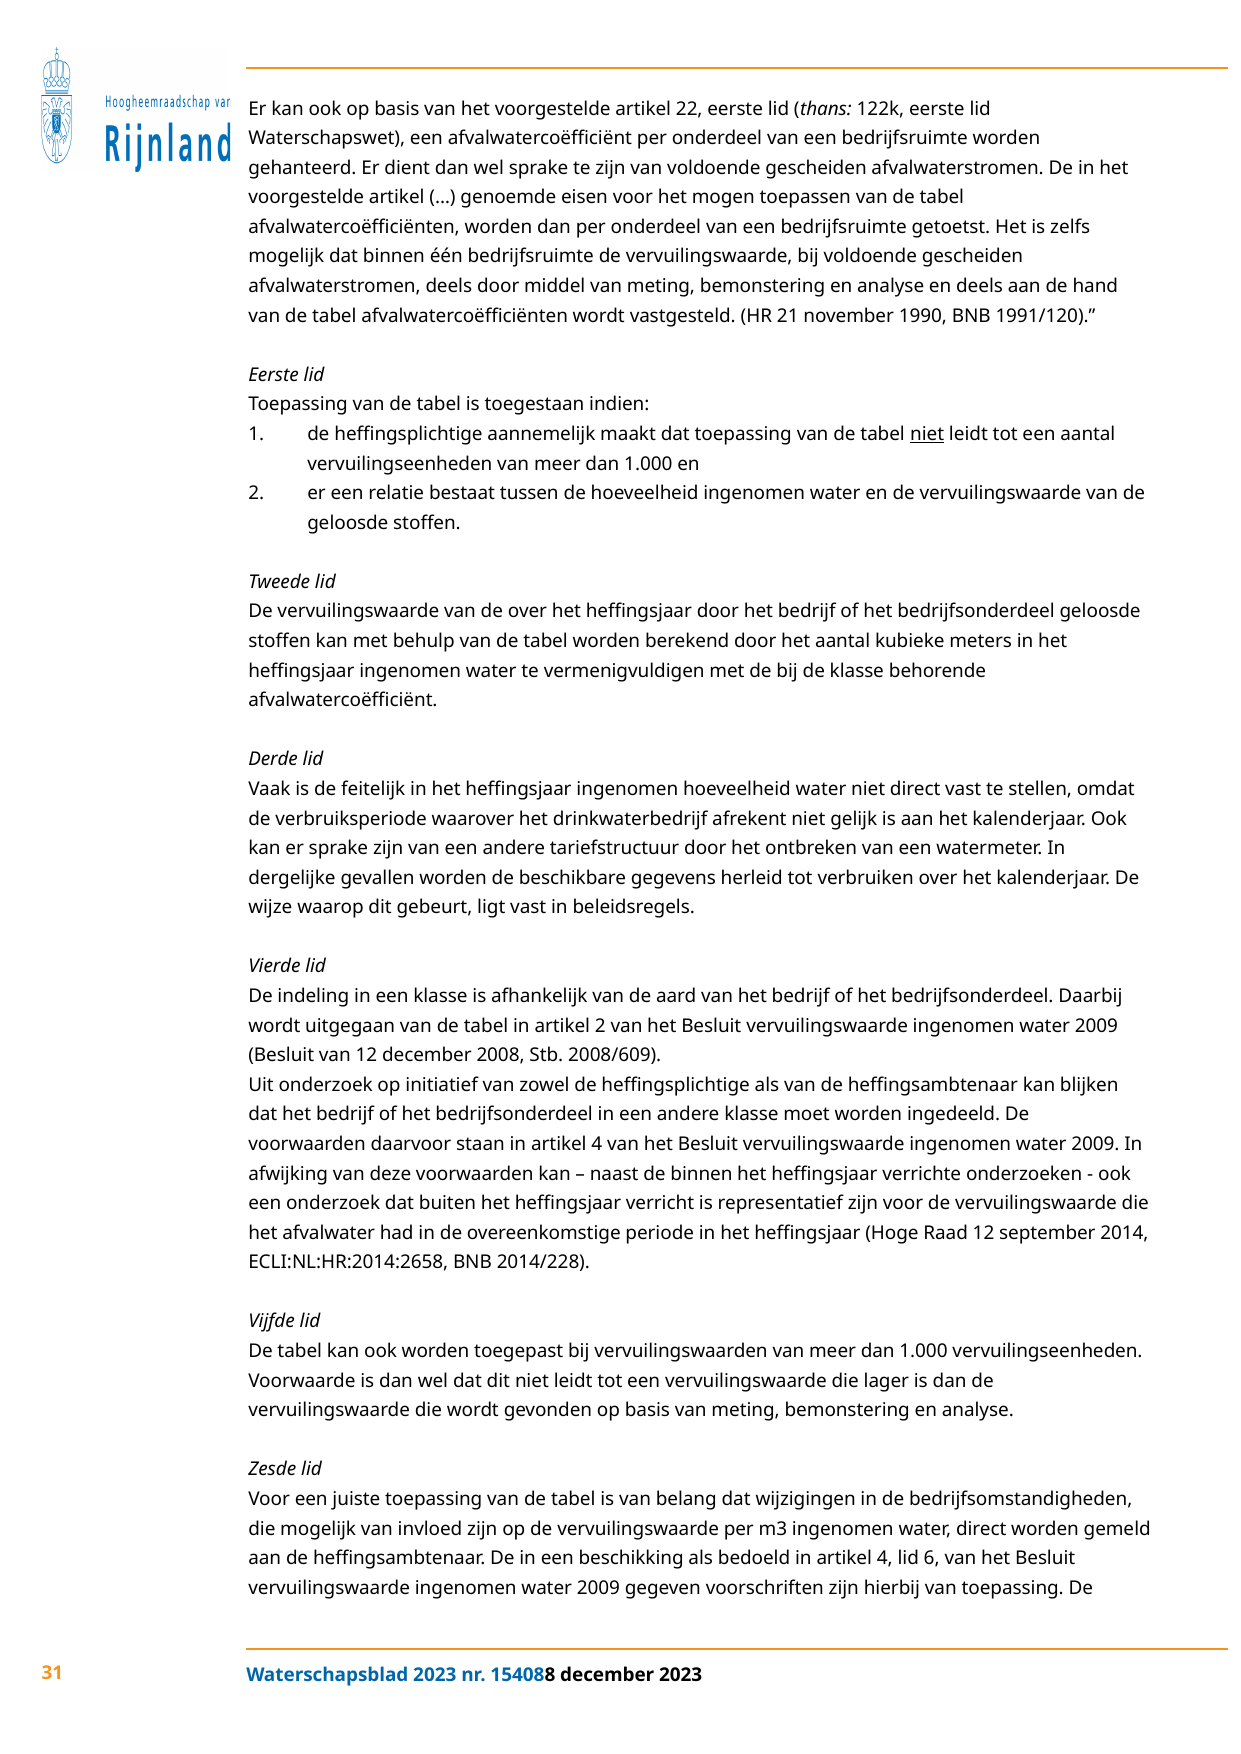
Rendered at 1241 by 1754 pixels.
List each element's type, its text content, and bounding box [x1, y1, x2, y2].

text Tweede lid [248, 568, 1152, 594]
text De indeling in een klasse is afhankelijk van de aard van het bedrijf of het bedrijfsonderdeel. Daarbij wordt uitgegaan van de tabel in artikel 2 van het Besluit vervuilingswaarde ingenomen water 2009 (Besluit van 12 december 2008, Stb. 2008/609). [248, 982, 1152, 1067]
text Uit onderzoek op initiatief van zowel de heffingsplichtige als van de heffingsambtenaar kan blijken dat het bedrijf of het bedrijfsonderdeel in een andere klasse moet worden ingedeeld. De voorwaarden daarvoor staan in artikel 4 van het Besluit vervuilingswaarde ingenomen water 2009. In afwijking van deze voorwaarden kan – naast de binnen het heffingsjaar verrichte onderzoeken - ook een onderzoek dat buiten het heffingsjaar verricht is representatief zijn voor de vervuilingswaarde die het afvalwater had in de overeenkomstige periode in het heffingsjaar (Hoge Raad 12 september 2014, ECLI:NL:HR:2014:2658, BNB 2014/228). [248, 1071, 1152, 1274]
text Voor een juiste toepassing van de tabel is van belang dat wijzigingen in de bedrijfsomstandigheden, die mogelijk van invloed zijn op de vervuilingswaarde per m3 ingenomen water, direct worden gemeld aan de heffingsambtenaar. De in een beschikking als bedoeld in artikel 4, lid 6, van het Besluit vervuilingswaarde ingenomen water 2009 gegeven voorschriften zijn hierbij van toepassing. De [248, 1485, 1152, 1600]
text De vervuilingswaarde van de over het heffingsjaar door het bedrijf of het bedrijfsonderdeel geloosde stoffen kan met behulp van de tabel worden berekend door het aantal kubieke meters in het heffingsjaar ingenomen water te vermenigvuldigen met de bij de klasse behorende afvalwatercoëfficiënt. [248, 598, 1152, 712]
list er een relatie bestaat tussen de hoeveelheid ingenomen water en de vervuilingswaarde van de geloosde stoffen. [248, 479, 1152, 535]
list de heffingsplichtige aannemelijk maakt dat toepassing van de tabel niet leidt tot een aantal vervuilingseenheden van meer dan 1.000 en [248, 420, 1152, 476]
text Er kan ook op basis van het voorgestelde artikel 22, eerste lid (thans: 122k, eerste lid Waterschapswet), een afvalwatercoëfficiënt per onderdeel van een bedrijfsruimte worden gehanteerd. Er dient dan wel sprake te zijn van voldoende gescheiden afvalwaterstromen. De in het voorgestelde artikel (…) genoemde eisen voor het mogen toepassen van de tabel afvalwatercoëfficiënten, worden dan per onderdeel van een bedrijfsruimte getoetst. Het is zelfs mogelijk dat binnen één bedrijfsruimte de vervuilingswaarde, bij voldoende gescheiden afvalwaterstromen, deels door middel van meting, bemonstering en analyse en deels aan de hand van de tabel afvalwatercoëfficiënten wordt vastgesteld. (HR 21 november 1990, BNB 1991/120).” [248, 95, 1152, 328]
text Vierde lid [248, 953, 1152, 978]
text De tabel kan ook worden toegepast bij vervuilingswaarden van meer dan 1.000 vervuilingseenheden. Voorwaarde is dan wel dat dit niet leidt tot een vervuilingswaarde die lager is dan de vervuilingswaarde die wordt gevonden op basis van meting, bemonstering en analyse. [248, 1337, 1152, 1422]
text Vijfde lid [248, 1308, 1152, 1333]
text Vaak is de feitelijk in het heffingsjaar ingenomen hoeveelheid water niet direct vast te stellen, omdat de verbruiksperiode waarover het drinkwaterbedrijf afrekent niet gelijk is aan het kalenderjaar. Ook kan er sprake zijn van een andere tariefstructuur door het ontbreken van een watermeter. In dergelijke gevallen worden de beschikbare gegevens herleid tot verbruiken over het kalenderjaar. De wijze waarop dit gebeurt, ligt vast in beleidsregels. [248, 775, 1152, 919]
text Zesde lid [248, 1456, 1152, 1481]
text Toepassing van de tabel is toegestaan indien: [248, 391, 1152, 416]
picture [41, 47, 231, 172]
text Eerste lid [248, 361, 1152, 387]
text Derde lid [248, 746, 1152, 771]
